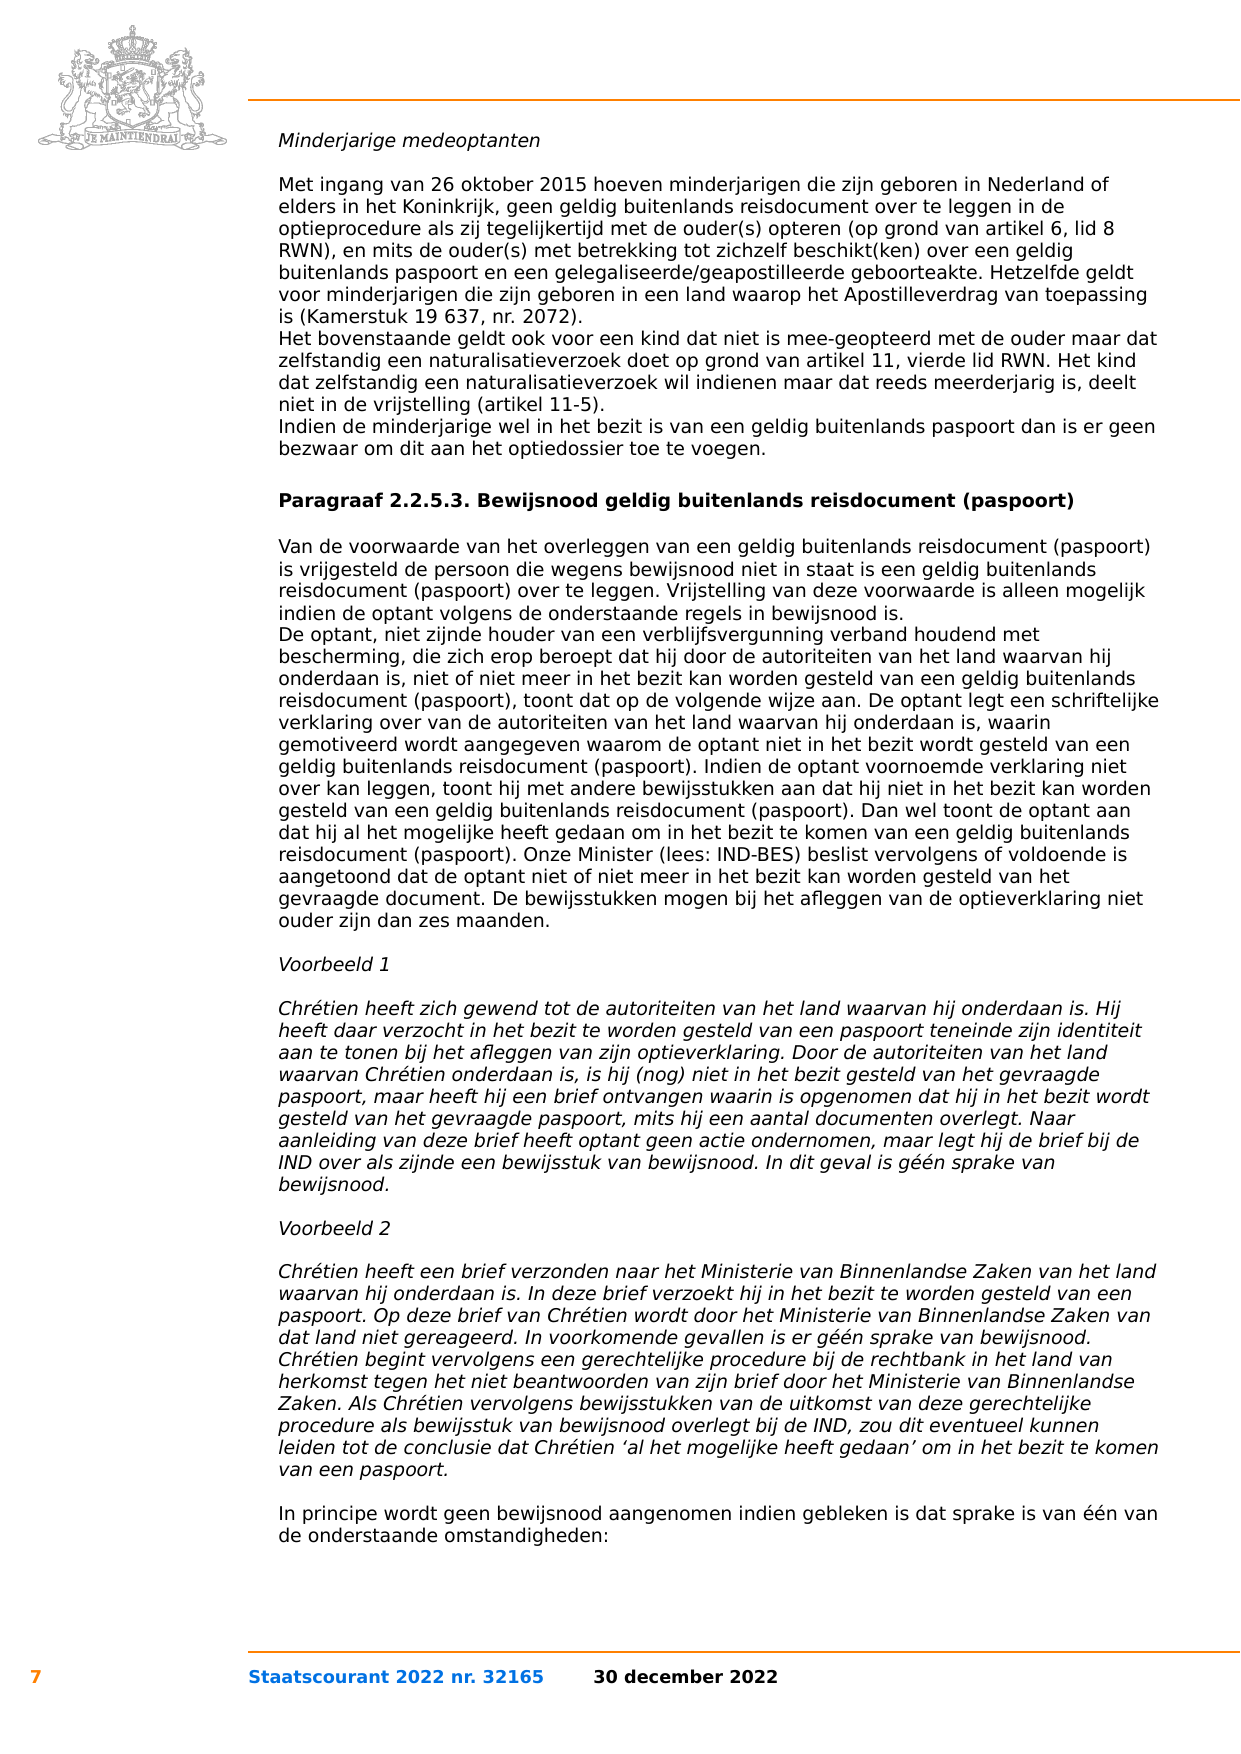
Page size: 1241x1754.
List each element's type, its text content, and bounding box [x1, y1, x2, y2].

text Met ingang van 26 oktober 2015 hoeven minderjarigen die zijn geboren in Nederland of elders in het Koninkrijk, geen geldig buitenlands reisdocument over te leggen in de optieprocedure als zij tegelijkertijd met de ouder(s) opteren (op grond van artikel 6, lid 8 RWN), en mits de ouder(s) met betrekking tot zichzelf beschikt(ken) over een geldig buitenlands paspoort en een gelegaliseerde/geapostilleerde geboorteakte. Hetzelfde geldt voor minderjarigen die zijn geboren in een land waarop het Apostilleverdrag van toepassing is (Kamerstuk 19 637, nr. 2072). [278, 174, 1163, 328]
text Van de voorwaarde van het overleggen van een geldig buitenlands reisdocument (paspoort) is vrijgesteld de persoon die wegens bewijsnood niet in staat is een geldig buitenlands reisdocument (paspoort) over te leggen. Vrijstelling van deze voorwaarde is alleen mogelijk indien de optant volgens de onderstaande regels in bewijsnood is. [278, 536, 1163, 624]
text Chrétien begint vervolgens een gerechtelijke procedure bij de rechtbank in het land van herkomst tegen het niet beantwoorden van zijn brief door het Ministerie van Binnenlandse Zaken. Als Chrétien vervolgens bewijsstukken van de uitkomst van deze gerechtelijke procedure als bewijsstuk van bewijsnood overlegt bij de IND, zou dit eventueel kunnen leiden tot de conclusie dat Chrétien ‘al het mogelijke heeft gedaan’ om in het bezit te komen van een paspoort. [278, 1349, 1163, 1481]
text Indien de minderjarige wel in het bezit is van een geldig buitenlands paspoort dan is er geen bezwaar om dit aan het optiedossier toe te voegen. [278, 416, 1163, 459]
text De optant, niet zijnde houder van een verblijfsvergunning verband houdend met bescherming, die zich erop beroept dat hij door de autoriteiten van het land waarvan hij onderdaan is, niet of niet meer in het bezit kan worden gesteld van een geldig buitenlands reisdocument (paspoort), toont dat op de volgende wijze aan. De optant legt een schriftelijke verklaring over van de autoriteiten van het land waarvan hij onderdaan is, waarin gemotiveerd wordt aangegeven waarom de optant niet in het bezit wordt gesteld van een geldig buitenlands reisdocument (paspoort). Indien de optant voornoemde verklaring niet over kan leggen, toont hij met andere bewijsstukken aan dat hij niet in het bezit kan worden gesteld van een geldig buitenlands reisdocument (paspoort). Dan wel toont de optant aan dat hij al het mogelijke heeft gedaan om in het bezit te komen van een geldig buitenlands reisdocument (paspoort). Onze Minister (lees: IND-BES) beslist vervolgens of voldoende is aangetoond dat de optant niet of niet meer in het bezit kan worden gesteld van het gevraagde document. De bewijsstukken mogen bij het afleggen van de optieverklaring niet ouder zijn dan zes maanden. [278, 624, 1163, 932]
text Chrétien heeft een brief verzonden naar het Ministerie van Binnenlandse Zaken van het land waarvan hij onderdaan is. In deze brief verzoekt hij in het bezit te worden gesteld van een paspoort. Op deze brief van Chrétien wordt door het Ministerie van Binnenlandse Zaken van dat land niet gereageerd. In voorkomende gevallen is er géén sprake van bewijsnood. [278, 1261, 1163, 1349]
picture [38, 25, 227, 150]
subtitle Voorbeeld 2 [278, 1217, 1163, 1239]
subtitle Voorbeeld 1 [278, 954, 1163, 976]
text In principe wordt geen bewijsnood aangenomen indien gebleken is dat sprake is van één van de onderstaande omstandigheden: [278, 1503, 1163, 1547]
text Het bovenstaande geldt ook voor een kind dat niet is mee-geopteerd met de ouder maar dat zelfstandig een naturalisatieverzoek doet op grond van artikel 11, vierde lid RWN. Het kind dat zelfstandig een naturalisatieverzoek wil indienen maar dat reeds meerderjarig is, deelt niet in de vrijstelling (artikel 11-5). [278, 328, 1163, 416]
subtitle Paragraaf 2.2.5.3. Bewijsnood geldig buitenlands reisdocument (paspoort) [278, 489, 1163, 511]
text Chrétien heeft zich gewend tot de autoriteiten van het land waarvan hij onderdaan is. Hij heeft daar verzocht in het bezit te worden gesteld van een paspoort teneinde zijn identiteit aan te tonen bij het afleggen van zijn optieverklaring. Door de autoriteiten van het land waarvan Chrétien onderdaan is, is hij (nog) niet in het bezit gesteld van het gevraagde paspoort, maar heeft hij een brief ontvangen waarin is opgenomen dat hij in het bezit wordt gesteld van het gevraagde paspoort, mits hij een aantal documenten overlegt. Naar aanleiding van deze brief heeft optant geen actie ondernomen, maar legt hij de brief bij de IND over als zijnde een bewijsstuk van bewijsnood. In dit geval is géén sprake van bewijsnood. [278, 998, 1163, 1196]
subtitle Minderjarige medeoptanten [278, 130, 1163, 152]
